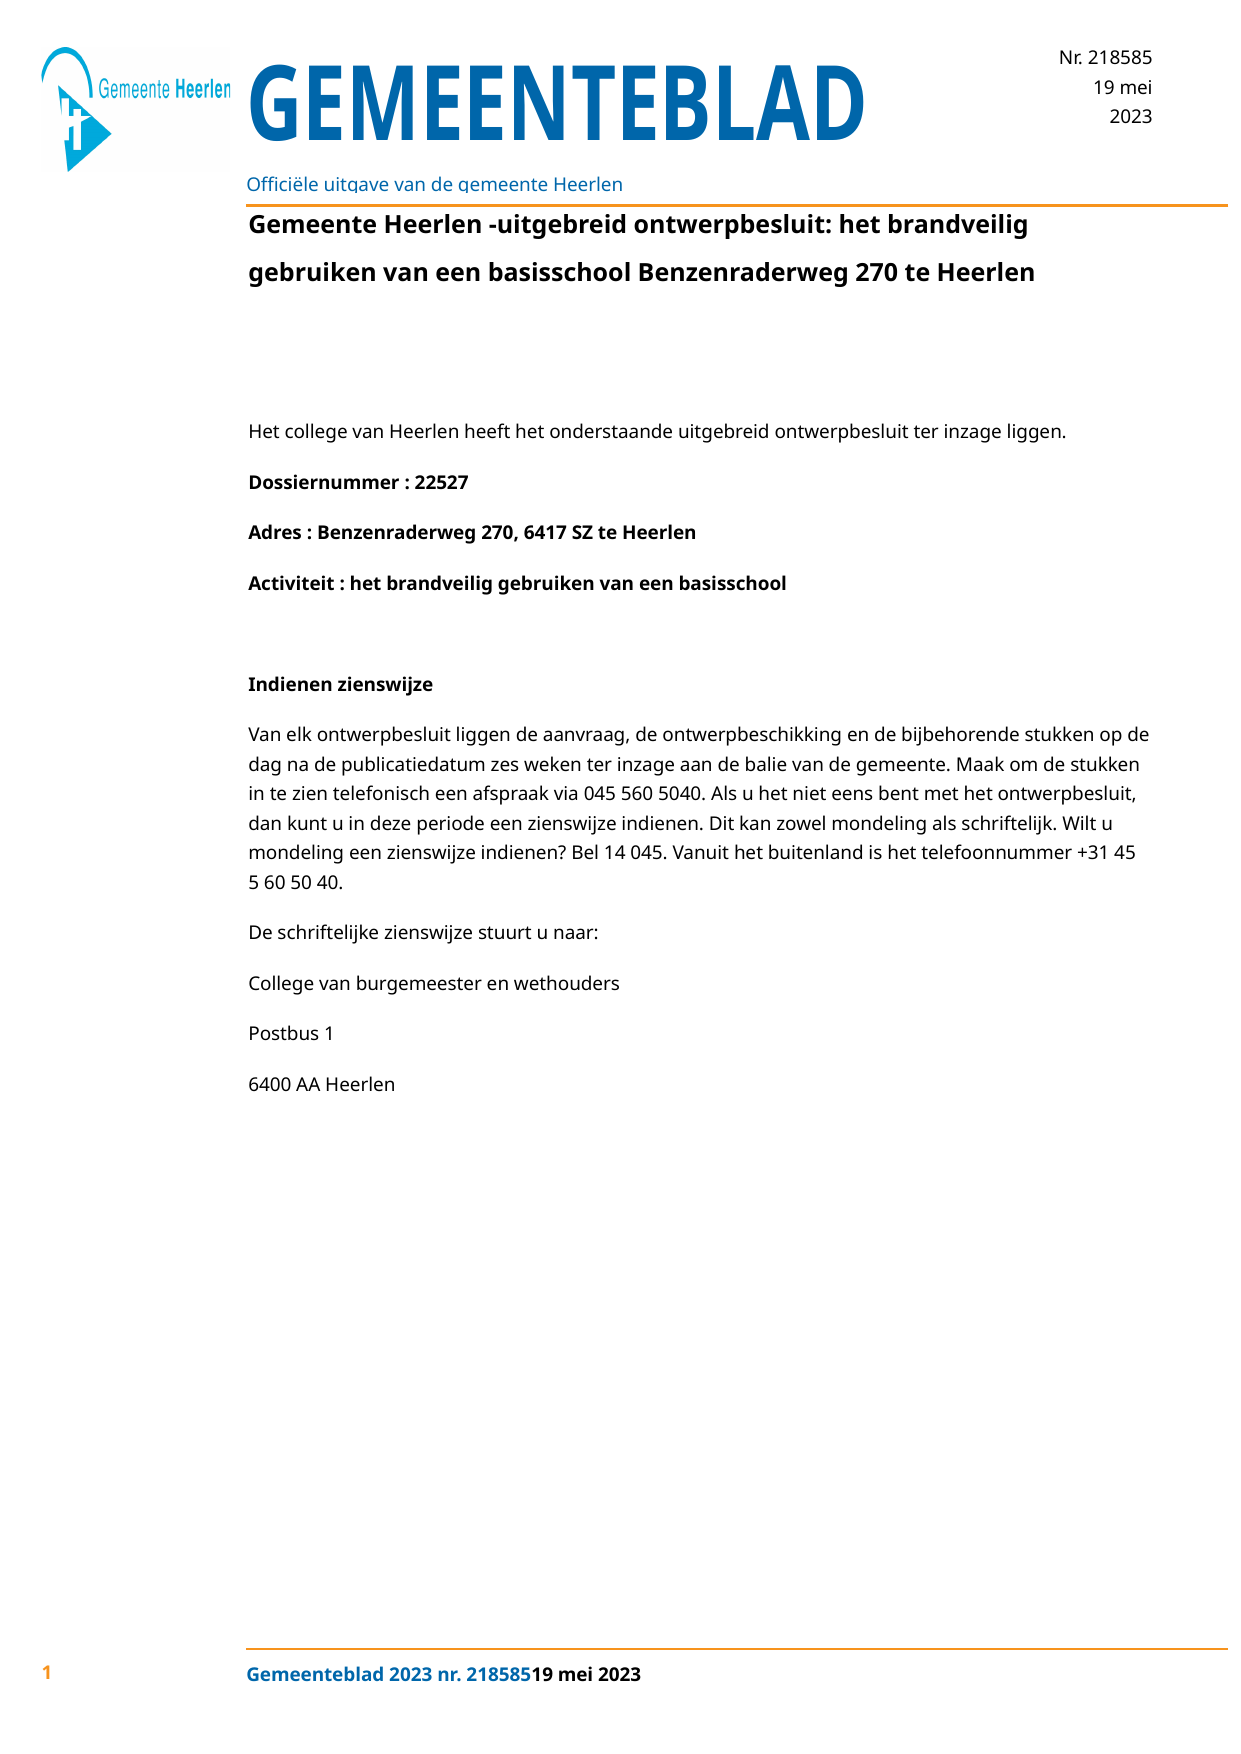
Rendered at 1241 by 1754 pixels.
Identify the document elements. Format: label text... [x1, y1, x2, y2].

text Het college van Heerlen heeft het onderstaande uitgebreid ontwerpbesluit ter inzage liggen. [248, 419, 1152, 444]
text 6400 AA Heerlen [248, 1071, 1152, 1097]
text Postbus 1 [248, 1020, 1152, 1046]
text Dossiernummer : 22527 [248, 469, 1152, 495]
text Activiteit : het brandveilig gebruiken van een basisschool [248, 570, 1152, 596]
picture [41, 47, 59, 70]
text Gemeente Heerlen -uitgebreid ontwerpbesluit: het brandveilig gebruiken van een basisschool Benzenraderweg 270 te Heerlen [248, 207, 1152, 288]
text Adres : Benzenraderweg 270, 6417 SZ te Heerlen [248, 519, 1152, 545]
picture [41, 47, 231, 172]
text De schriftelijke zienswijze stuurt u naar: [248, 919, 1152, 945]
text College van burgemeester en wethouders [248, 970, 1152, 996]
text Van elk ontwerpbesluit liggen de aanvraag, de ontwerpbeschikking en de bijbehorende stukken op de dag na de publicatiedatum zes weken ter inzage aan de balie van de gemeente. Maak om de stukken in te zien telefonisch een afspraak via 045 560 5040. Als u het niet eens bent met het ontwerpbesluit, dan kunt u in deze periode een zienswijze indienen. Dit kan zowel mondeling als schriftelijk. Wilt u mondeling een zienswijze indienen? Bel 14 045. Vanuit het buitenland is het telefoonnummer +31 45 5 60 50 40. [248, 721, 1152, 895]
text Indienen zienswijze [248, 671, 1152, 697]
